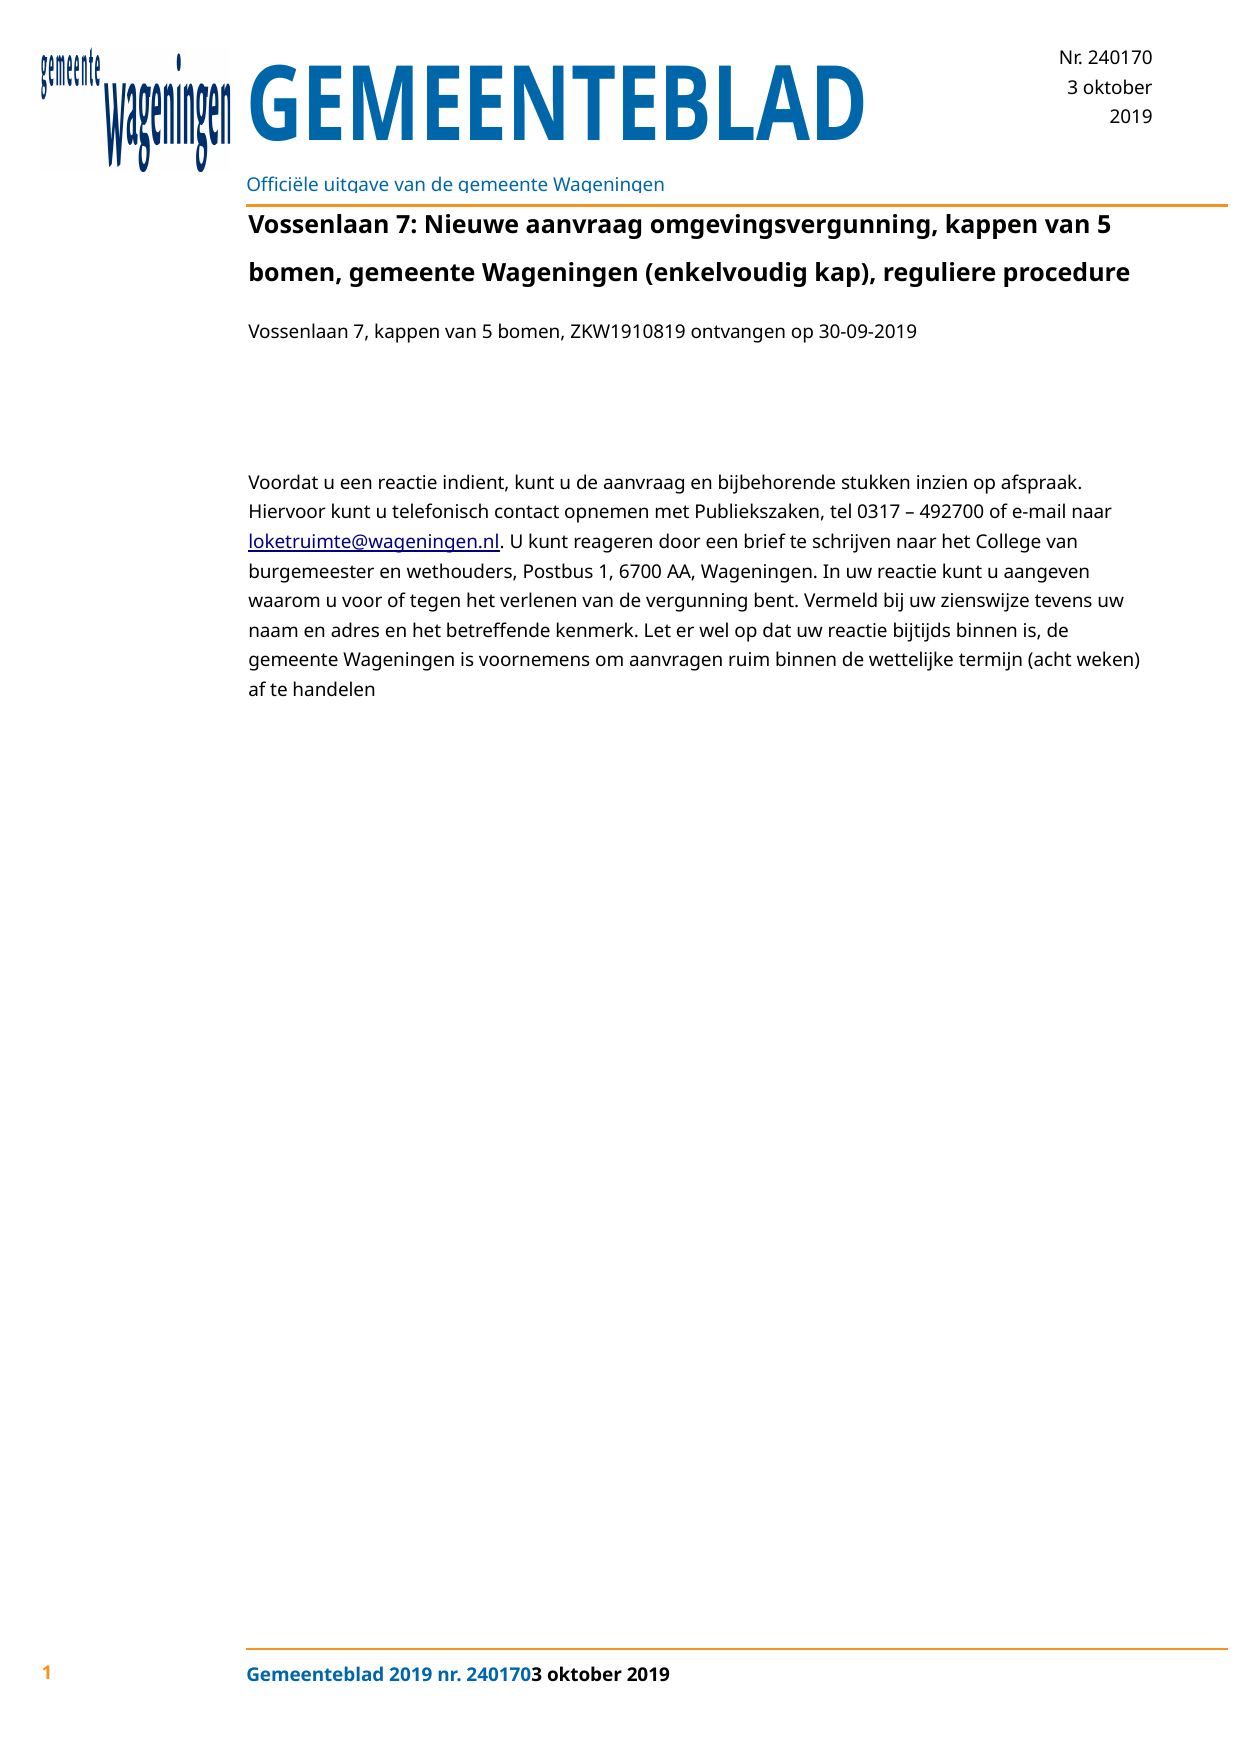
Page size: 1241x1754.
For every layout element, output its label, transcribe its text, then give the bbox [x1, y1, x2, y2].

text Vossenlaan 7: Nieuwe aanvraag omgevingsvergunning, kappen van 5 bomen, gemeente Wageningen (enkelvoudig kap), reguliere procedure [248, 207, 1152, 288]
text Voordat u een reactie indient, kunt u de aanvraag en bijbehorende stukken inzien op afspraak. Hiervoor kunt u telefonisch contact opnemen met Publiekszaken, tel 0317 – 492700 of e-mail naar loketruimte@wageningen.nl. U kunt reageren door een brief te schrijven naar het College van burgemeester en wethouders, Postbus 1, 6700 AA, Wageningen. In uw reactie kunt u aangeven waarom u voor of tegen het verlenen van de vergunning bent. Vermeld bij uw zienswijze tevens uw naam en adres en het betreffende kenmerk. Let er wel op dat uw reactie bijtijds binnen is, de gemeente Wageningen is voornemens om aanvragen ruim binnen de wettelijke termijn (acht weken) af te handelen [248, 469, 1152, 702]
picture [41, 47, 231, 172]
text Vossenlaan 7, kappen van 5 bomen, ZKW1910819 ontvangen op 30-09-2019 [248, 318, 1152, 344]
